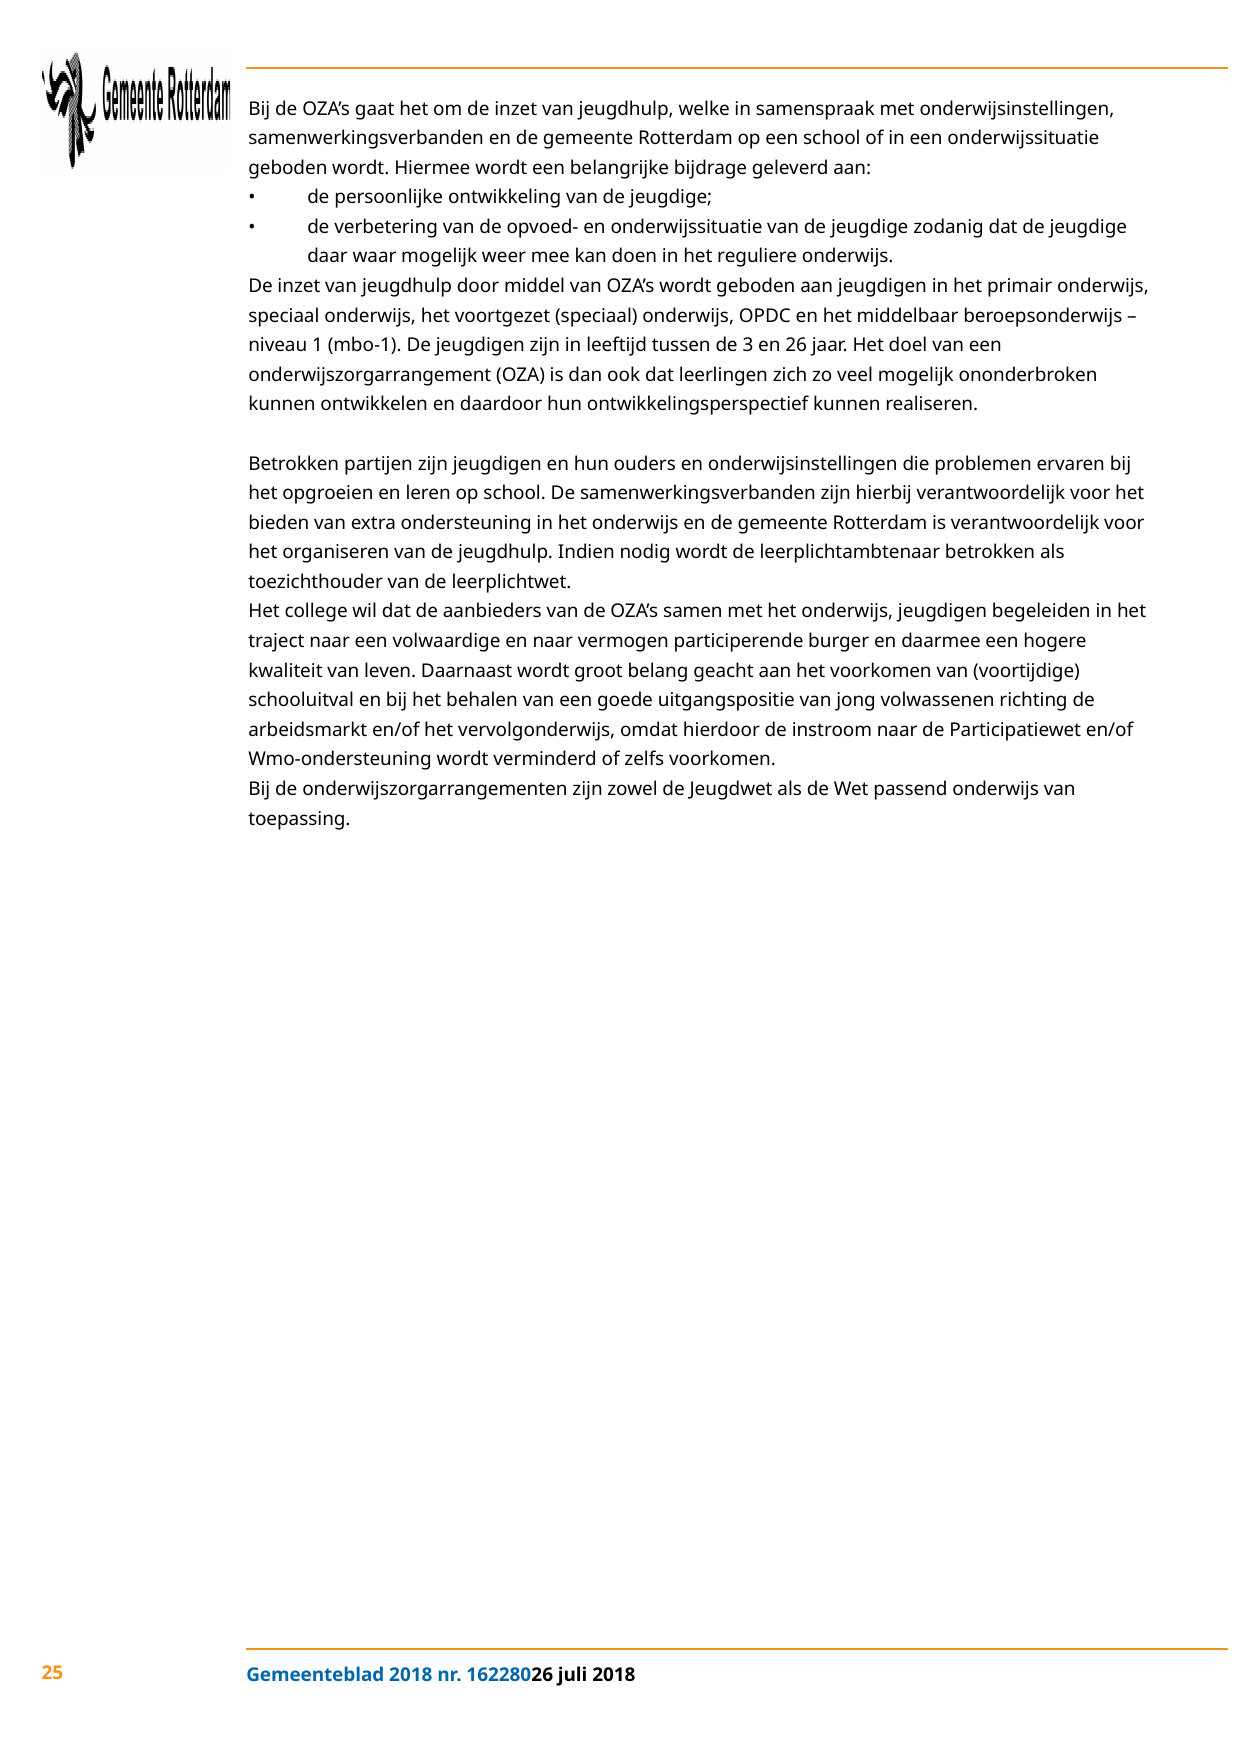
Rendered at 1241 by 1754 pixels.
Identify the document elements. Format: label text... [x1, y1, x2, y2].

picture [41, 47, 231, 172]
list de persoonlijke ontwikkeling van de jeugdige; [248, 183, 1152, 209]
text Bij de onderwijszorgarrangementen zijn zowel de Jeugdwet als de Wet passend onderwijs van toepassing. [248, 775, 1152, 831]
text Bij de OZA’s gaat het om de inzet van jeugdhulp, welke in samenspraak met onderwijsinstellingen, samenwerkingsverbanden en de gemeente Rotterdam op een school of in een onderwijssituatie geboden wordt. Hiermee wordt een belangrijke bijdrage geleverd aan: [248, 95, 1152, 180]
text De inzet van jeugdhulp door middel van OZA’s wordt geboden aan jeugdigen in het primair onderwijs, speciaal onderwijs, het voortgezet (speciaal) onderwijs, OPDC en het middelbaar beroepsonderwijs – niveau 1 (mbo-1). De jeugdigen zijn in leeftijd tussen de 3 en 26 jaar. Het doel van een onderwijszorgarrangement (OZA) is dan ook dat leerlingen zich zo veel mogelijk ononderbroken kunnen ontwikkelen en daardoor hun ontwikkelingsperspectief kunnen realiseren. [248, 272, 1152, 416]
text Het college wil dat de aanbieders van de OZA’s samen met het onderwijs, jeugdigen begeleiden in het traject naar een volwaardige en naar vermogen participerende burger en daarmee een hogere kwaliteit van leven. Daarnaast wordt groot belang geacht aan het voorkomen van (voortijdige) schooluitval en bij het behalen van een goede uitgangspositie van jong volwassenen richting de arbeidsmarkt en/of het vervolgonderwijs, omdat hierdoor de instroom naar de Participatiewet en/of Wmo-ondersteuning wordt verminderd of zelfs voorkomen. [248, 598, 1152, 771]
text Betrokken partijen zijn jeugdigen en hun ouders en onderwijsinstellingen die problemen ervaren bij het opgroeien en leren op school. De samenwerkingsverbanden zijn hierbij verantwoordelijk voor het bieden van extra ondersteuning in het onderwijs en de gemeente Rotterdam is verantwoordelijk voor het organiseren van de jeugdhulp. Indien nodig wordt de leerplichtambtenaar betrokken als toezichthouder van de leerplichtwet. [248, 450, 1152, 594]
list de verbetering van de opvoed- en onderwijssituatie van de jeugdige zodanig dat de jeugdige daar waar mogelijk weer mee kan doen in het reguliere onderwijs. [248, 213, 1152, 268]
